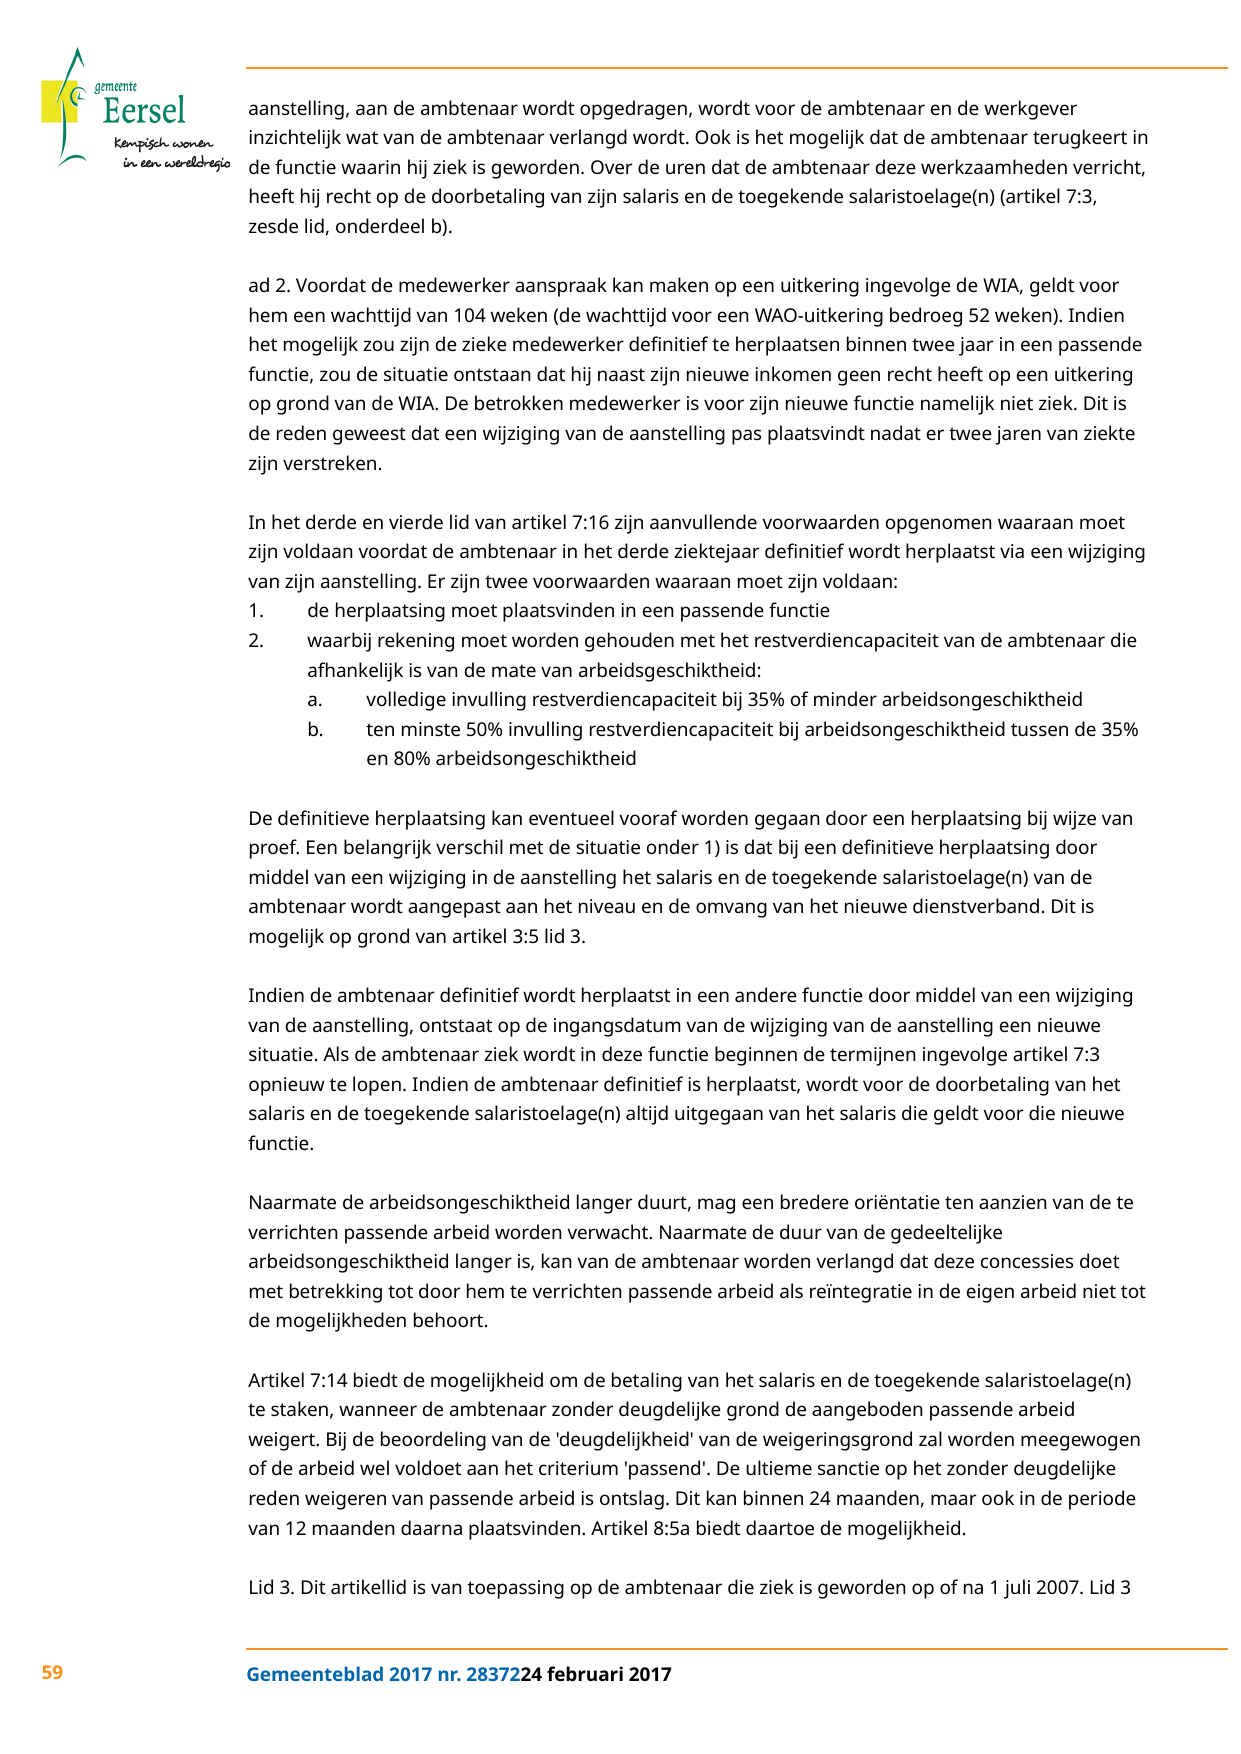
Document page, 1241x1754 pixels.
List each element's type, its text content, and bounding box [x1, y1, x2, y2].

text ad 2. Voordat de medewerker aanspraak kan maken op een uitkering ingevolge de WIA, geldt voor hem een wachttijd van 104 weken (de wachttijd voor een WAO-uitkering bedroeg 52 weken). Indien het mogelijk zou zijn de zieke medewerker definitief te herplaatsen binnen twee jaar in een passende functie, zou de situatie ontstaan dat hij naast zijn nieuwe inkomen geen recht heeft op een uitkering op grond van de WIA. De betrokken medewerker is voor zijn nieuwe functie namelijk niet ziek. Dit is de reden geweest dat een wijziging van de aanstelling pas plaatsvindt nadat er twee jaren van ziekte zijn verstreken. [248, 272, 1152, 476]
list de herplaatsing moet plaatsvinden in een passende functie [248, 598, 1152, 623]
list ten minste 50% invulling restverdiencapaciteit bij arbeidsongeschiktheid tussen de 35% en 80% arbeidsongeschiktheid [307, 716, 1152, 771]
list volledige invulling restverdiencapaciteit bij 35% of minder arbeidsongeschiktheid [307, 686, 1152, 712]
text De definitieve herplaatsing kan eventueel vooraf worden gegaan door een herplaatsing bij wijze van proef. Een belangrijk verschil met de situatie onder 1) is dat bij een definitieve herplaatsing door middel van een wijziging in de aanstelling het salaris en de toegekende salaristoelage(n) van de ambtenaar wordt aangepast aan het niveau en de omvang van het nieuwe dienstverband. Dit is mogelijk op grond van artikel 3:5 lid 3. [248, 805, 1152, 949]
text Indien de ambtenaar definitief wordt herplaatst in een andere functie door middel van een wijziging van de aanstelling, ontstaat op de ingangsdatum van de wijziging van de aanstelling een nieuwe situatie. Als de ambtenaar ziek wordt in deze functie beginnen de termijnen ingevolge artikel 7:3 opnieuw te lopen. Indien de ambtenaar definitief is herplaatst, wordt voor de doorbetaling van het salaris en de toegekende salaristoelage(n) altijd uitgegaan van het salaris die geldt voor die nieuwe functie. [248, 982, 1152, 1156]
text Artikel 7:14 biedt de mogelijkheid om de betaling van het salaris en de toegekende salaristoelage(n) te staken, wanneer de ambtenaar zonder deugdelijke grond de aangeboden passende arbeid weigert. Bij de beoordeling van de 'deugdelijkheid' van de weigeringsgrond zal worden meegewogen of de arbeid wel voldoet aan het criterium 'passend'. De ultieme sanctie op het zonder deugdelijke reden weigeren van passende arbeid is ontslag. Dit kan binnen 24 maanden, maar ook in de periode van 12 maanden daarna plaatsvinden. Artikel 8:5a biedt daartoe de mogelijkheid. [248, 1367, 1152, 1541]
list waarbij rekening moet worden gehouden met het restverdiencapaciteit van de ambtenaar die afhankelijk is van de mate van arbeidsgeschiktheid: [248, 627, 1152, 683]
text In het derde en vierde lid van artikel 7:16 zijn aanvullende voorwaarden opgenomen waaraan moet zijn voldaan voordat de ambtenaar in het derde ziektejaar definitief wordt herplaatst via een wijziging van zijn aanstelling. Er zijn twee voorwaarden waaraan moet zijn voldaan: [248, 509, 1152, 594]
text Lid 3. Dit artikellid is van toepassing op de ambtenaar die ziek is geworden op of na 1 juli 2007. Lid 3 [248, 1574, 1152, 1600]
text aanstelling, aan de ambtenaar wordt opgedragen, wordt voor de ambtenaar en de werkgever inzichtelijk wat van de ambtenaar verlangd wordt. Ook is het mogelijk dat de ambtenaar terugkeert in de functie waarin hij ziek is geworden. Over de uren dat de ambtenaar deze werkzaamheden verricht, heeft hij recht op de doorbetaling van zijn salaris en de toegekende salaristoelage(n) (artikel 7:3, zesde lid, onderdeel b). [248, 95, 1152, 239]
text Naarmate de arbeidsongeschiktheid langer duurt, mag een bredere oriëntatie ten aanzien van de te verrichten passende arbeid worden verwacht. Naarmate de duur van de gedeeltelijke arbeidsongeschiktheid langer is, kan van de ambtenaar worden verlangd dat deze concessies doet met betrekking tot door hem te verrichten passende arbeid als reïntegratie in de eigen arbeid niet tot de mogelijkheden behoort. [248, 1189, 1152, 1333]
picture [41, 47, 231, 172]
